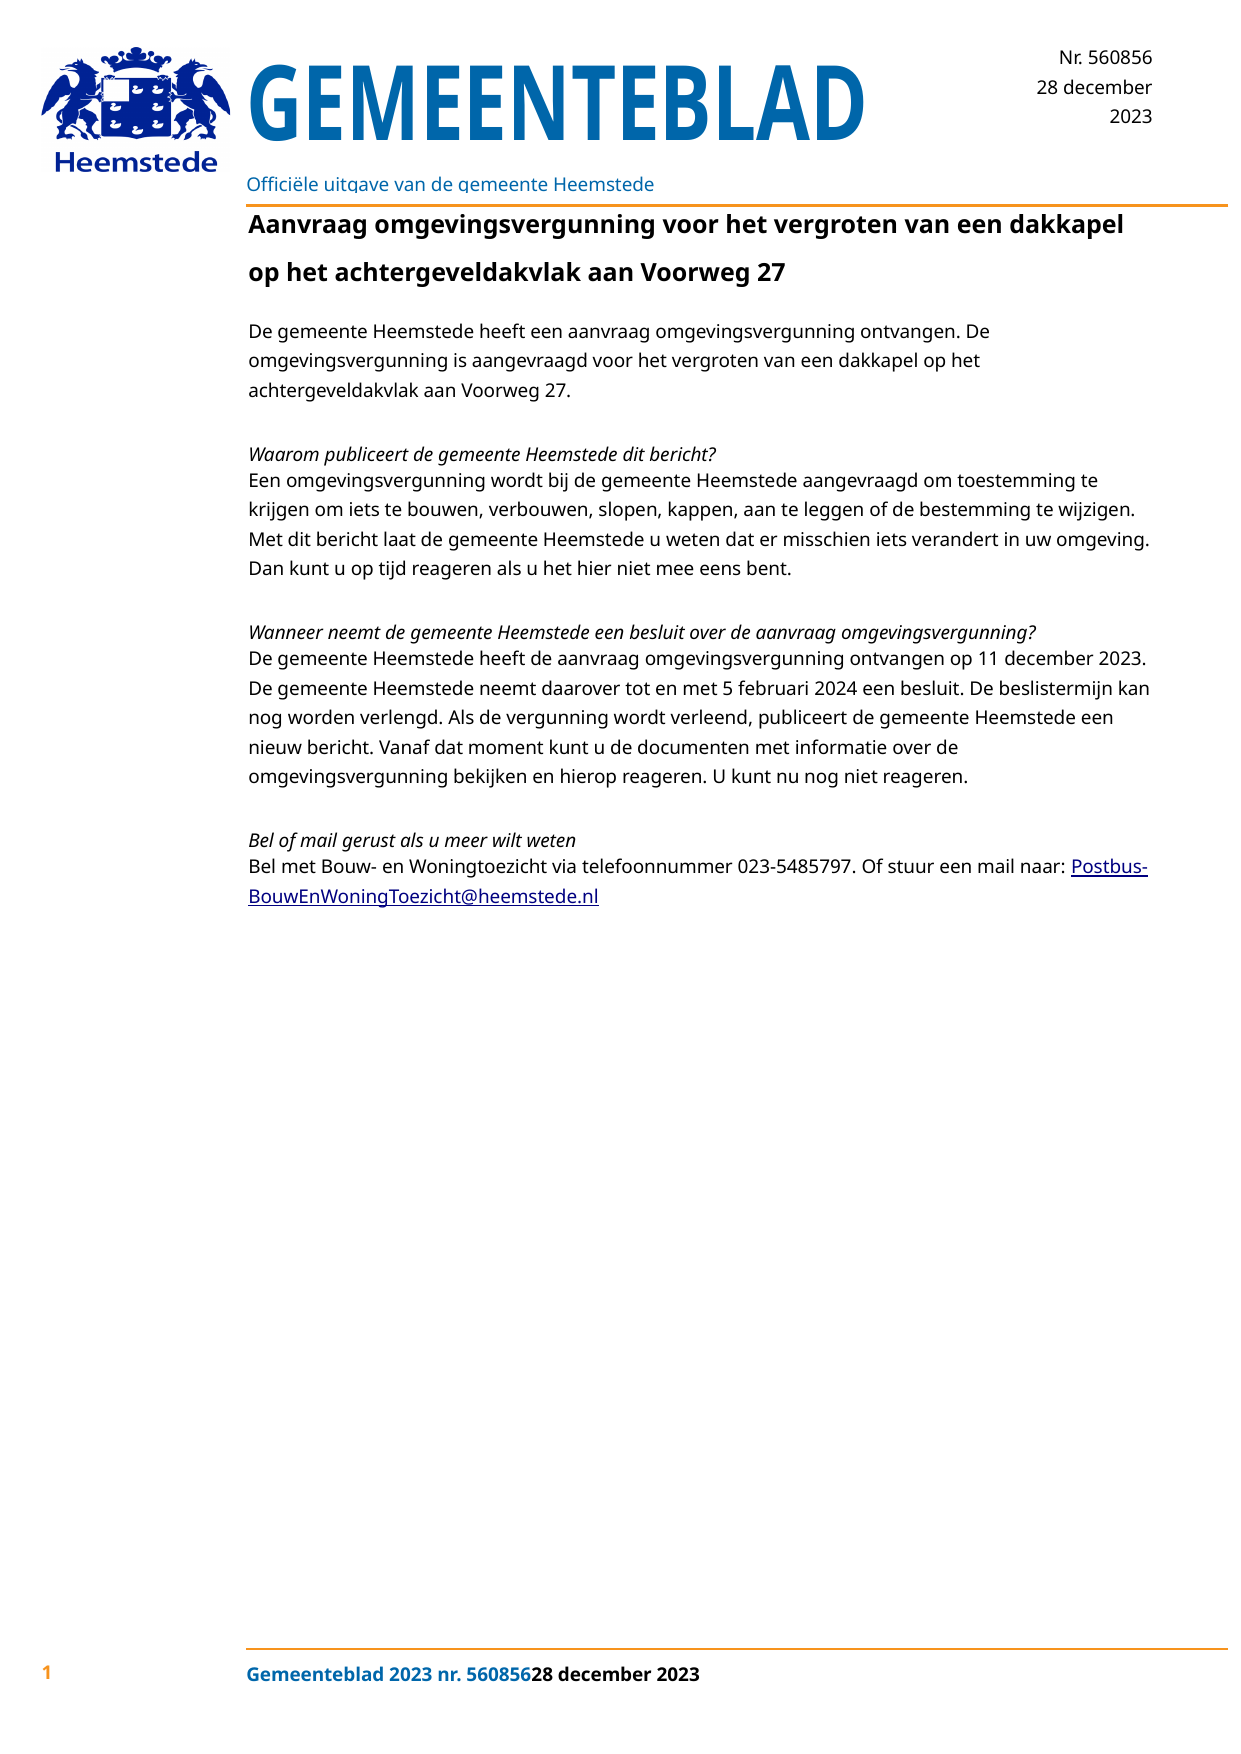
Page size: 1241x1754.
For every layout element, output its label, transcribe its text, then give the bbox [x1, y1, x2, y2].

picture [41, 47, 231, 172]
text Bel of mail gerust als u meer wilt weten [248, 827, 1152, 853]
text Een omgevingsvergunning wordt bij de gemeente Heemstede aangevraagd om toestemming te krijgen om iets te bouwen, verbouwen, slopen, kappen, aan te leggen of de bestemming te wijzigen. Met dit bericht laat de gemeente Heemstede u weten dat er misschien iets verandert in uw omgeving. Dan kunt u op tijd reageren als u het hier niet mee eens bent. [248, 467, 1152, 581]
text Waarom publiceert de gemeente Heemstede dit bericht? [248, 441, 1152, 467]
text Bel met Bouw- en Woningtoezicht via telefoonnummer 023-5485797. Of stuur een mail naar: Postbus-BouwEnWoningToezicht@heemstede.nl [248, 853, 1152, 908]
text Wanneer neemt de gemeente Heemstede een besluit over de aanvraag omgevingsvergunning? [248, 619, 1152, 645]
text De gemeente Heemstede heeft een aanvraag omgevingsvergunning ontvangen. De omgevingsvergunning is aangevraagd voor het vergroten van een dakkapel op het achtergeveldakvlak aan Voorweg 27. [248, 318, 1152, 403]
text Aanvraag omgevingsvergunning voor het vergroten van een dakkapel op het achtergeveldakvlak aan Voorweg 27 [248, 207, 1152, 288]
text De gemeente Heemstede heeft de aanvraag omgevingsvergunning ontvangen op 11 december 2023. De gemeente Heemstede neemt daarover tot en met 5 februari 2024 een besluit. De beslistermijn kan nog worden verlengd. Als de vergunning wordt verleend, publiceert de gemeente Heemstede een nieuw bericht. Vanaf dat moment kunt u de documenten met informatie over de omgevingsvergunning bekijken en hierop reageren. U kunt nu nog niet reageren. [248, 645, 1152, 789]
